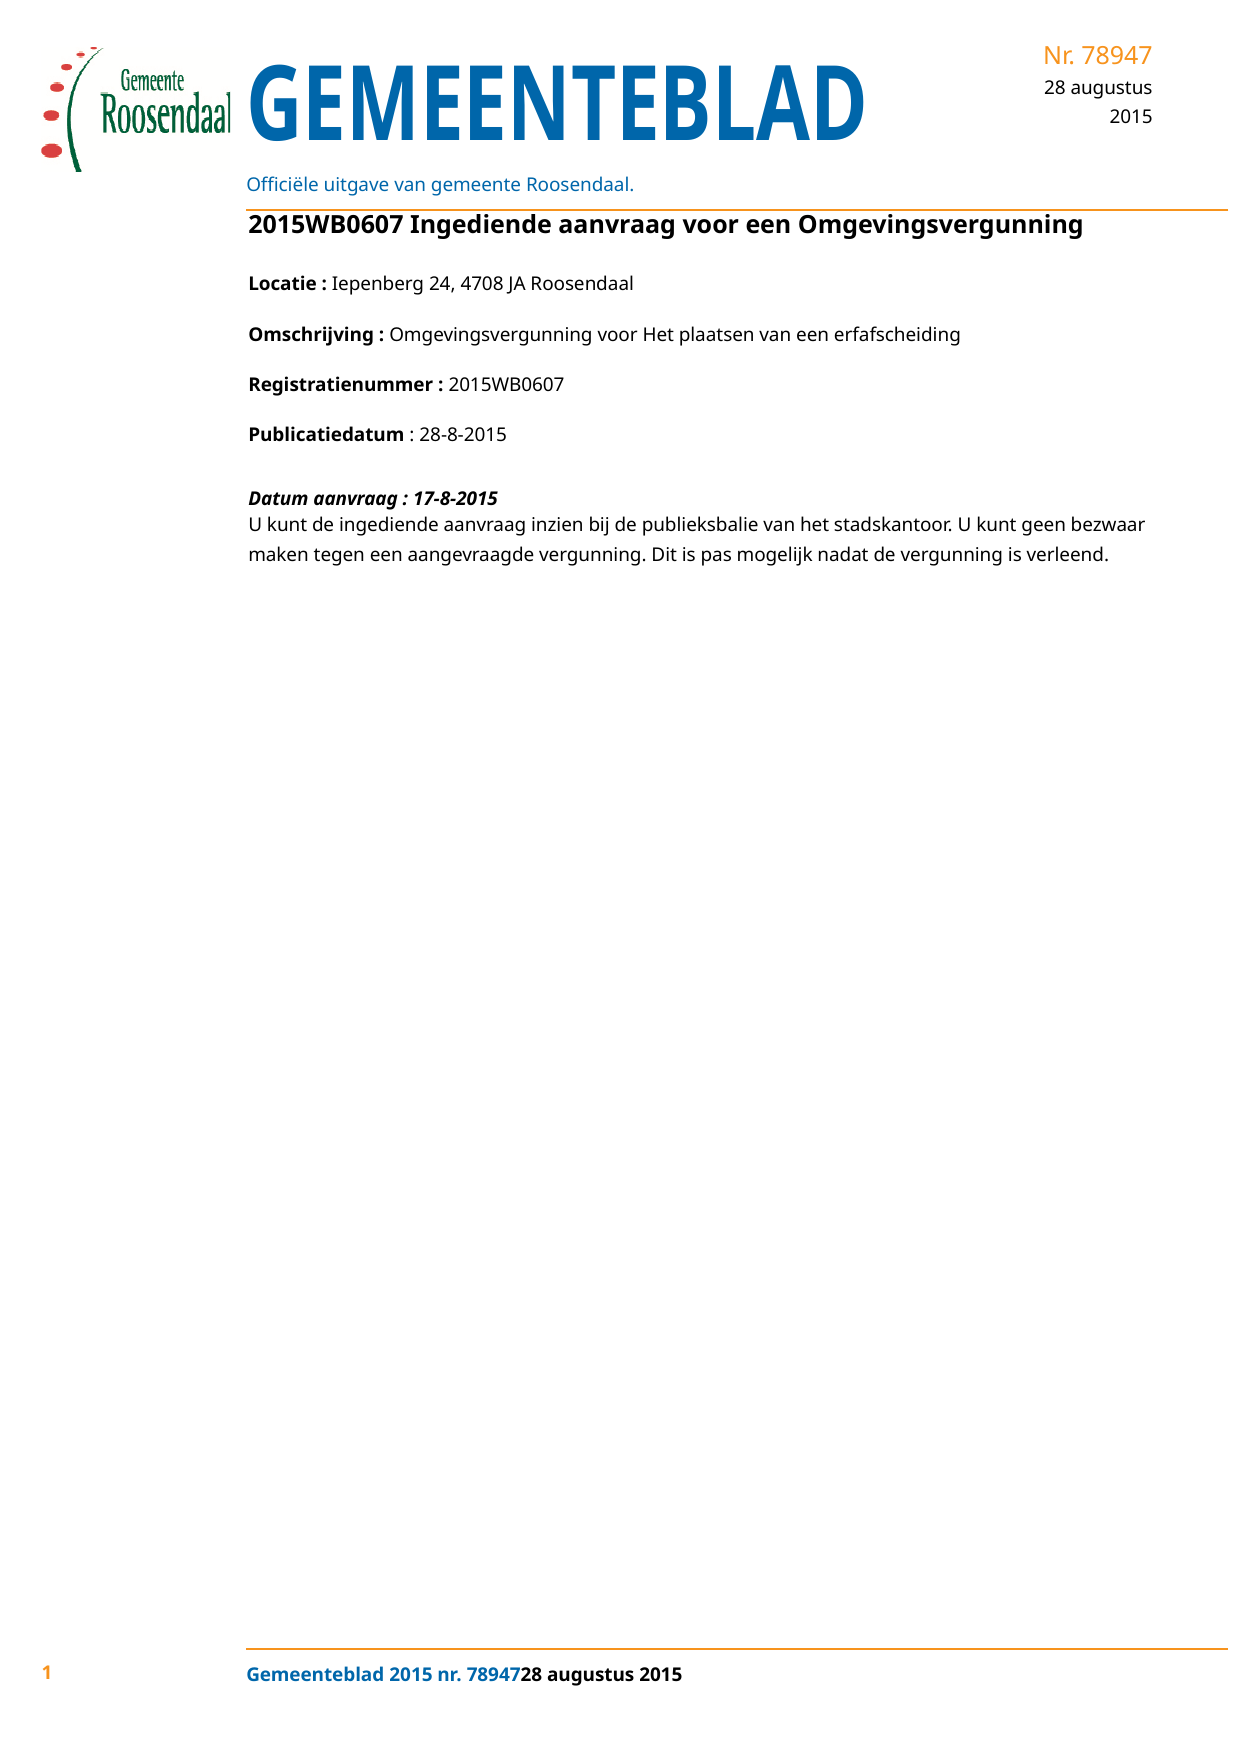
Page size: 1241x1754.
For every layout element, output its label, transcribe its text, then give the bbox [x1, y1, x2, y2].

text U kunt de ingediende aanvraag inzien bij de publieksbalie van het stadskantoor. U kunt geen bezwaar maken tegen een aangevraagde vergunning. Dit is pas mogelijk nadat de vergunning is verleend. [248, 511, 1152, 567]
text Datum aanvraag : 17-8-2015 [248, 486, 1152, 511]
text Locatie : Iepenberg 24, 4708 JA Roosendaal [248, 270, 1152, 296]
text 2015WB0607 Ingediende aanvraag voor een Omgevingsvergunning [248, 211, 1152, 241]
text Registratienummer : 2015WB0607 [248, 371, 1152, 397]
text Omschrijving : Omgevingsvergunning voor Het plaatsen van een erfafscheiding [248, 321, 1152, 346]
text Publicatiedatum : 28-8-2015 [248, 422, 1152, 447]
picture [41, 47, 231, 172]
